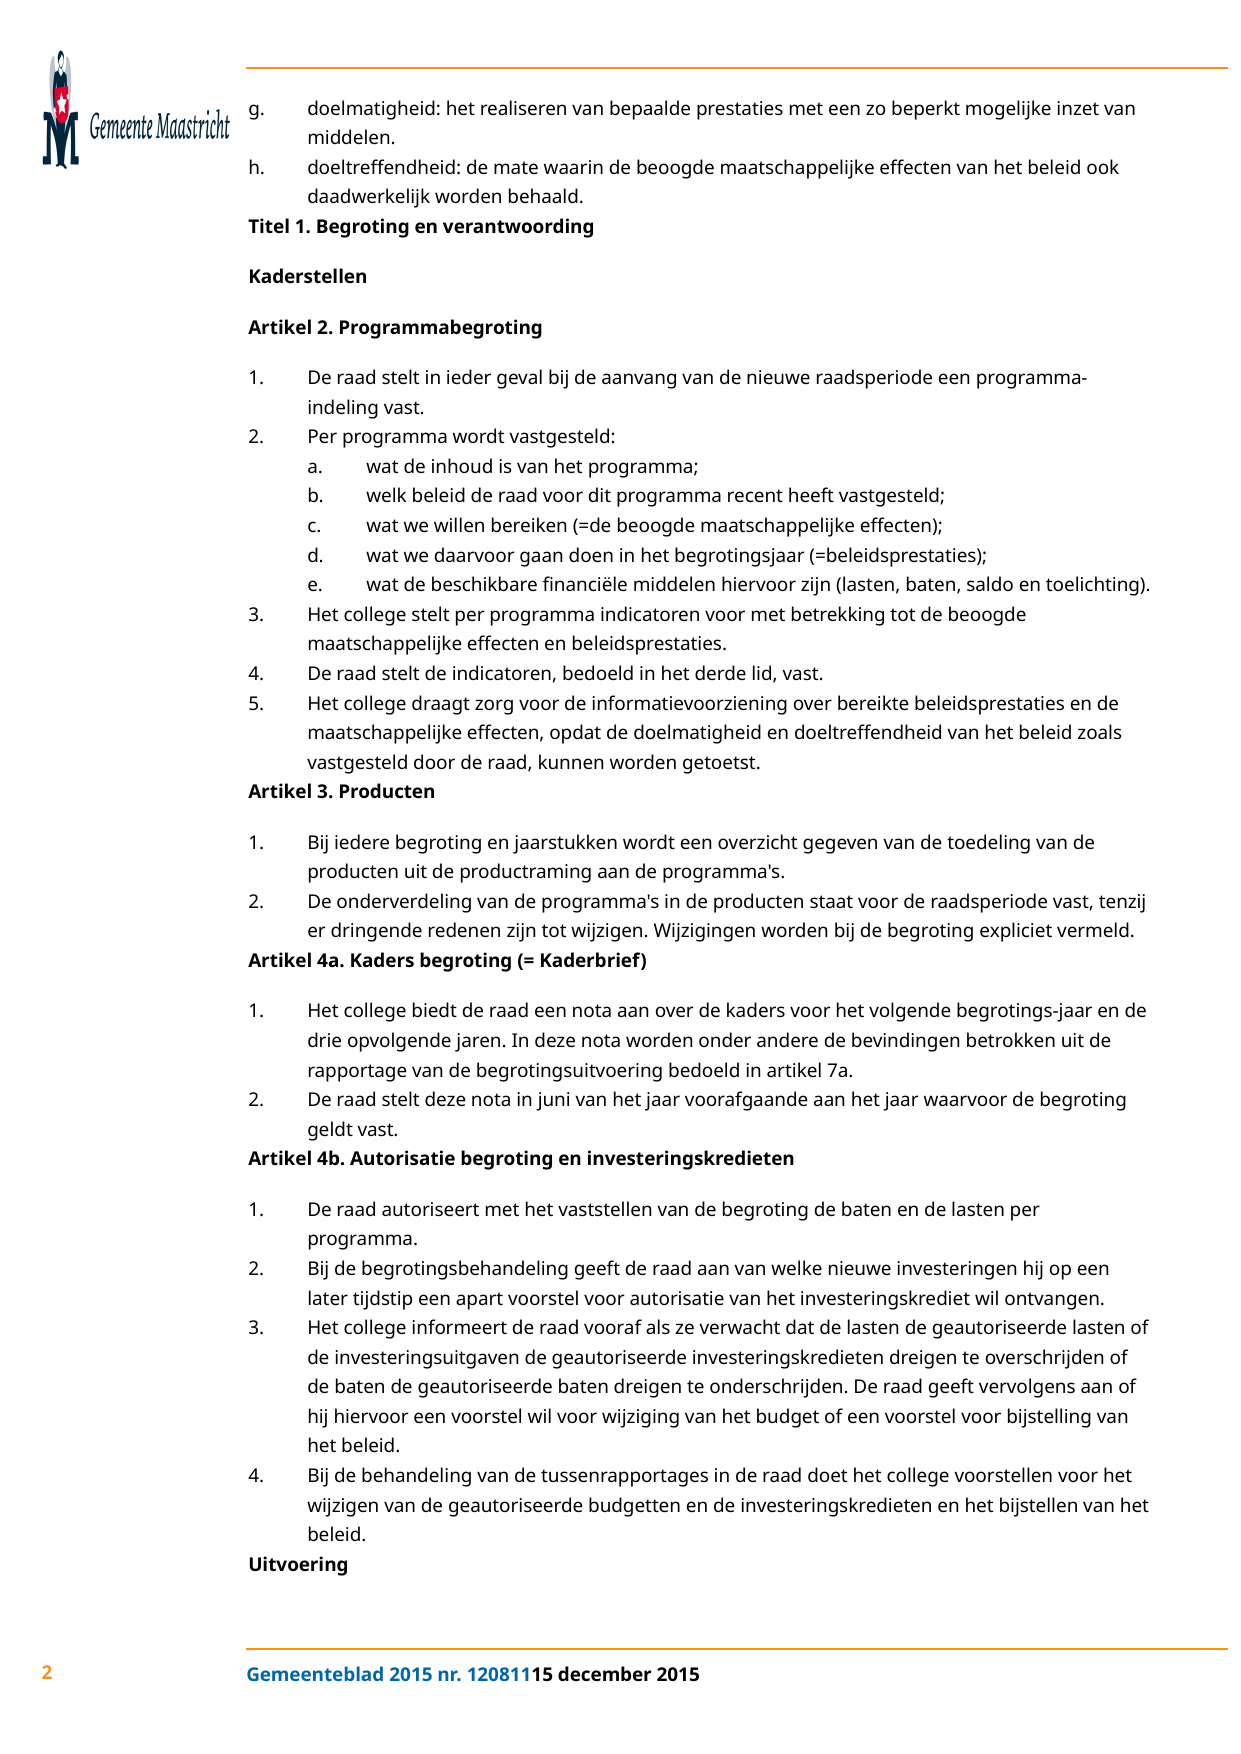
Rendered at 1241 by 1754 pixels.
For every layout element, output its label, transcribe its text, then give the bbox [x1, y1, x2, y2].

list welk beleid de raad voor dit programma recent heeft vastgesteld; [307, 483, 1152, 508]
list wat we willen bereiken (=de beoogde maatschappelijke effecten); [307, 512, 1152, 538]
text Artikel 4a. Kaders begroting (= Kaderbrief) [248, 947, 1152, 973]
list doeltreffendheid: de mate waarin de beoogde maatschappelijke effecten van het beleid ook daadwerkelijk worden behaald. [248, 154, 1152, 209]
list De raad stelt de indicatoren, bedoeld in het derde lid, vast. [248, 660, 1152, 686]
text Artikel 3. Producten [248, 778, 1152, 804]
list De onderverdeling van de programma's in de producten staat voor de raadsperiode vast, tenzij er dringende redenen zijn tot wijzigen. Wijzigingen worden bij de begroting expliciet vermeld. [248, 888, 1152, 943]
text Artikel 2. Programmabegroting [248, 314, 1152, 340]
list De raad stelt in ieder geval bij de aanvang van de nieuwe raadsperiode een programma-indeling vast. [248, 364, 1152, 420]
list Het college stelt per programma indicatoren voor met betrekking tot de beoogde maatschappelijke effecten en beleidsprestaties. [248, 601, 1152, 656]
list wat de beschikbare financiële middelen hiervoor zijn (lasten, baten, saldo en toelichting). [307, 571, 1152, 597]
text Uitvoering [248, 1551, 1152, 1577]
list Per programma wordt vastgesteld: [248, 423, 1152, 449]
text Titel 1. Begroting en verantwoording [248, 213, 1152, 239]
picture [41, 47, 231, 172]
list doelmatigheid: het realiseren van bepaalde prestaties met een zo beperkt mogelijke inzet van middelen. [248, 95, 1152, 150]
text Artikel 4b. Autorisatie begroting en investeringskredieten [248, 1146, 1152, 1171]
list Bij de begrotingsbehandeling geeft de raad aan van welke nieuwe investeringen hij op een later tijdstip een apart voorstel voor autorisatie van het investeringskrediet wil ontvangen. [248, 1255, 1152, 1311]
list wat de inhoud is van het programma; [307, 453, 1152, 479]
list De raad stelt deze nota in juni van het jaar voorafgaande aan het jaar waarvoor de begroting geldt vast. [248, 1086, 1152, 1142]
list Het college draagt zorg voor de informatievoorziening over bereikte beleidsprestaties en de maatschappelijke effecten, opdat de doelmatigheid en doeltreffendheid van het beleid zoals vastgesteld door de raad, kunnen worden getoetst. [248, 690, 1152, 775]
list De raad autoriseert met het vaststellen van de begroting de baten en de lasten per programma. [248, 1196, 1152, 1251]
list Bij iedere begroting en jaarstukken wordt een overzicht gegeven van de toedeling van de producten uit de productraming aan de programma's. [248, 829, 1152, 884]
list Bij de behandeling van de tussenrapportages in de raad doet het college voorstellen voor het wijzigen van de geautoriseerde budgetten en de investeringskredieten en het bijstellen van het beleid. [248, 1462, 1152, 1547]
list wat we daarvoor gaan doen in het begrotingsjaar (=beleidsprestaties); [307, 542, 1152, 568]
text Kaderstellen [248, 263, 1152, 289]
list Het college informeert de raad vooraf als ze verwacht dat de lasten de geautoriseerde lasten of de investeringsuitgaven de geautoriseerde investeringskredieten dreigen te overschrijden of de baten de geautoriseerde baten dreigen te onderschrijden. De raad geeft vervolgens aan of hij hiervoor een voorstel wil voor wijziging van het budget of een voorstel voor bijstelling van het beleid. [248, 1314, 1152, 1458]
list Het college biedt de raad een nota aan over de kaders voor het volgende begrotings-jaar en de drie opvolgende jaren. In deze nota worden onder andere de bevindingen betrokken uit de rapportage van de begrotingsuitvoering bedoeld in artikel 7a. [248, 998, 1152, 1083]
